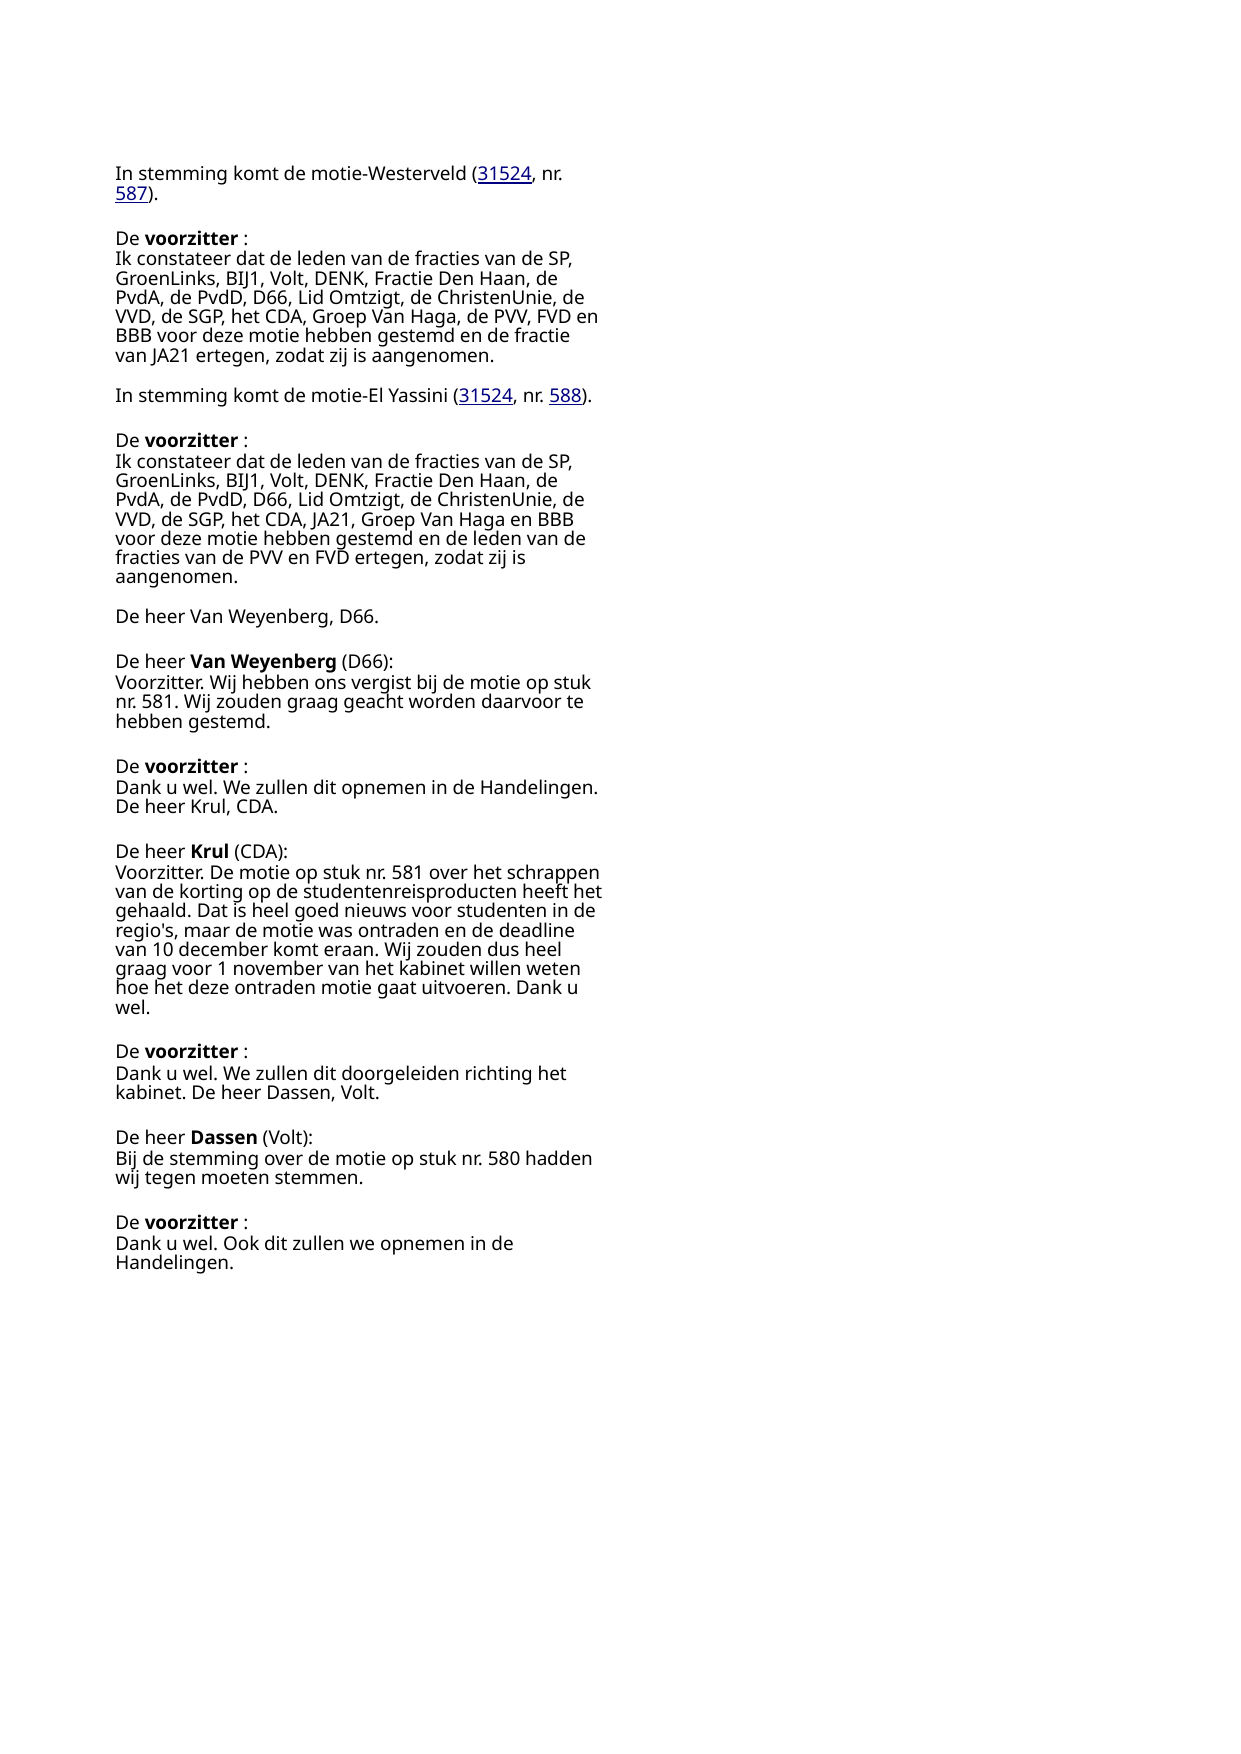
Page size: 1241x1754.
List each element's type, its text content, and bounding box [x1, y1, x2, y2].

text De heer Van Weyenberg, D66. [115, 608, 605, 628]
text De heer Krul (CDA): [115, 838, 605, 864]
text De voorzitter : [115, 225, 605, 250]
text De voorzitter : [115, 1039, 605, 1064]
text Ik constateer dat de leden van de fracties van de SP, GroenLinks, BIJ1, Volt, DENK, Fractie Den Haan, de PvdA, de PvdD, D66, Lid Omtzigt, de ChristenUnie, de VVD, de SGP, het CDA, Groep Van Haga, de PVV, FVD en BBB voor deze motie hebben gestemd en de fractie van JA21 ertegen, zodat zij is aangenomen. [115, 250, 605, 366]
text De heer Van Weyenberg (D66): [115, 648, 605, 674]
text In stemming komt de motie-El Yassini (31524, nr. 588). [115, 387, 605, 406]
text De heer Dassen (Volt): [115, 1124, 605, 1149]
text Dank u wel. Ook dit zullen we opnemen in de Handelingen. [115, 1235, 605, 1273]
text Voorzitter. Wij hebben ons vergist bij de motie op stuk nr. 581. Wij zouden graag geacht worden daarvoor te hebben gestemd. [115, 674, 605, 732]
text Bij de stemming over de motie op stuk nr. 580 hadden wij tegen moeten stemmen. [115, 1149, 605, 1188]
text Voorzitter. De motie op stuk nr. 581 over het schrappen van de korting op de studentenreisproducten heeft het gehaald. Dat is heel goed nieuws voor studenten in de regio's, maar de motie was ontraden en de deadline van 10 december komt eraan. Wij zouden dus heel graag voor 1 november van het kabinet willen weten hoe het deze ontraden motie gaat uitvoeren. Dank u wel. [115, 864, 605, 1018]
text De voorzitter : [115, 427, 605, 453]
text De voorzitter : [115, 753, 605, 779]
text Dank u wel. We zullen dit opnemen in de Handelingen. De heer Krul, CDA. [115, 779, 605, 817]
text Dank u wel. We zullen dit doorgeleiden richting het kabinet. De heer Dassen, Volt. [115, 1064, 605, 1103]
text De voorzitter : [115, 1209, 605, 1235]
text In stemming komt de motie-Westerveld (31524, nr. 587). [115, 165, 605, 204]
text Ik constateer dat de leden van de fracties van de SP, GroenLinks, BIJ1, Volt, DENK, Fractie Den Haan, de PvdA, de PvdD, D66, Lid Omtzigt, de ChristenUnie, de VVD, de SGP, het CDA, JA21, Groep Van Haga en BBB voor deze motie hebben gestemd en de leden van de fracties van de PVV en FVD ertegen, zodat zij is aangenomen. [115, 453, 605, 588]
